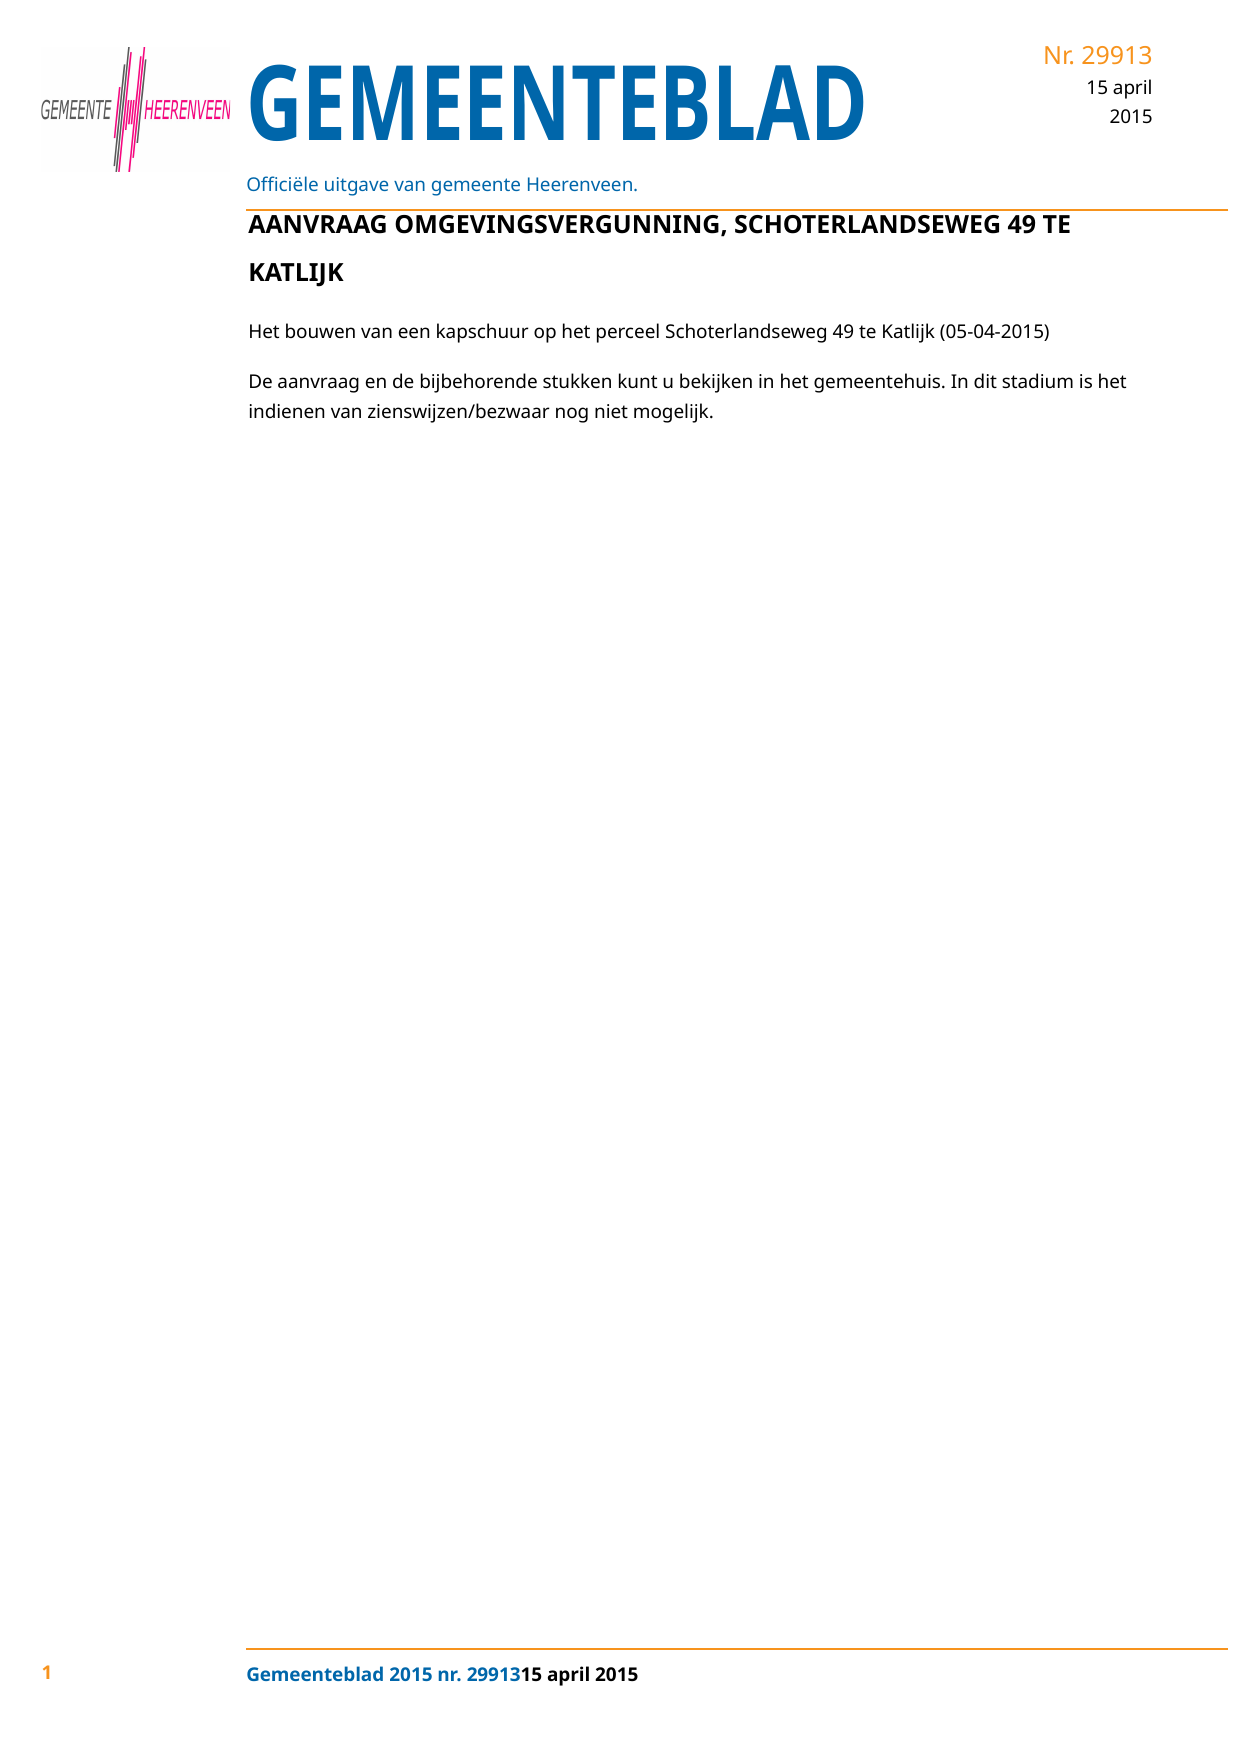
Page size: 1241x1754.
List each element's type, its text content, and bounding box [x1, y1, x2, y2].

picture [41, 47, 231, 172]
text De aanvraag en de bijbehorende stukken kunt u bekijken in het gemeentehuis. In dit stadium is het indienen van zienswijzen/bezwaar nog niet mogelijk. [248, 368, 1152, 424]
text AANVRAAG OMGEVINGSVERGUNNING, SCHOTERLANDSEWEG 49 TE KATLIJK [248, 211, 1152, 288]
text Het bouwen van een kapschuur op het perceel Schoterlandseweg 49 te Katlijk (05-04-2015) [248, 318, 1152, 344]
